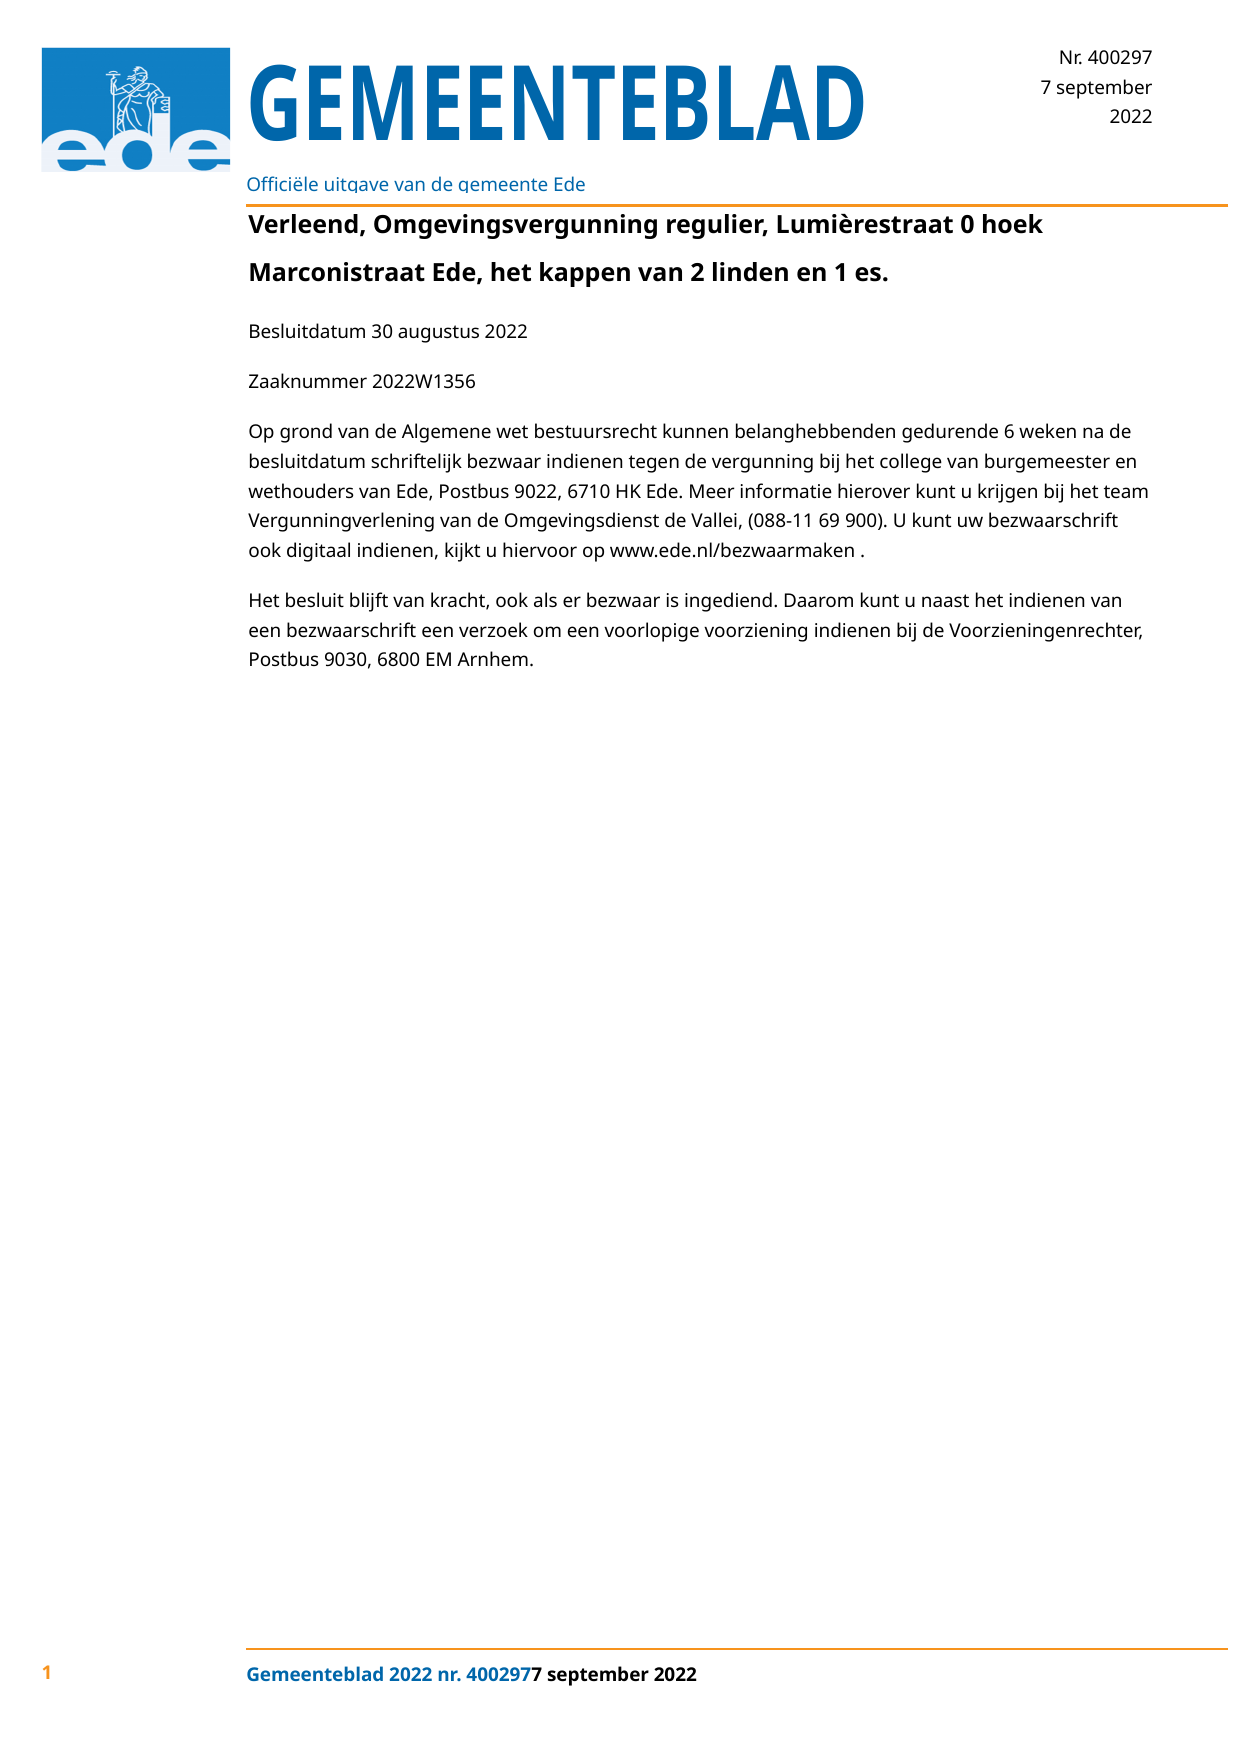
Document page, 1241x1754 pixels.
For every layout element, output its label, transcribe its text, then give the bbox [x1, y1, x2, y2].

text Op grond van de Algemene wet bestuursrecht kunnen belanghebbenden gedurende 6 weken na de besluitdatum schriftelijk bezwaar indienen tegen de vergunning bij het college van burgemeester en wethouders van Ede, Postbus 9022, 6710 HK Ede. Meer informatie hierover kunt u krijgen bij het team Vergunningverlening van de Omgevingsdienst de Vallei, (088-11 69 900). U kunt uw bezwaarschrift ook digitaal indienen, kijkt u hiervoor op www.ede.nl/bezwaarmaken . [248, 419, 1152, 563]
picture [41, 47, 231, 172]
text Zaaknummer 2022W1356 [248, 368, 1152, 394]
text Het besluit blijft van kracht, ook als er bezwaar is ingediend. Daarom kunt u naast het indienen van een bezwaarschrift een verzoek om een voorlopige voorziening indienen bij de Voorzieningenrechter, Postbus 9030, 6800 EM Arnhem. [248, 587, 1152, 672]
text Verleend, Omgevingsvergunning regulier, Lumièrestraat 0 hoek Marconistraat Ede, het kappen van 2 linden en 1 es. [248, 207, 1152, 288]
text Besluitdatum 30 augustus 2022 [248, 318, 1152, 344]
